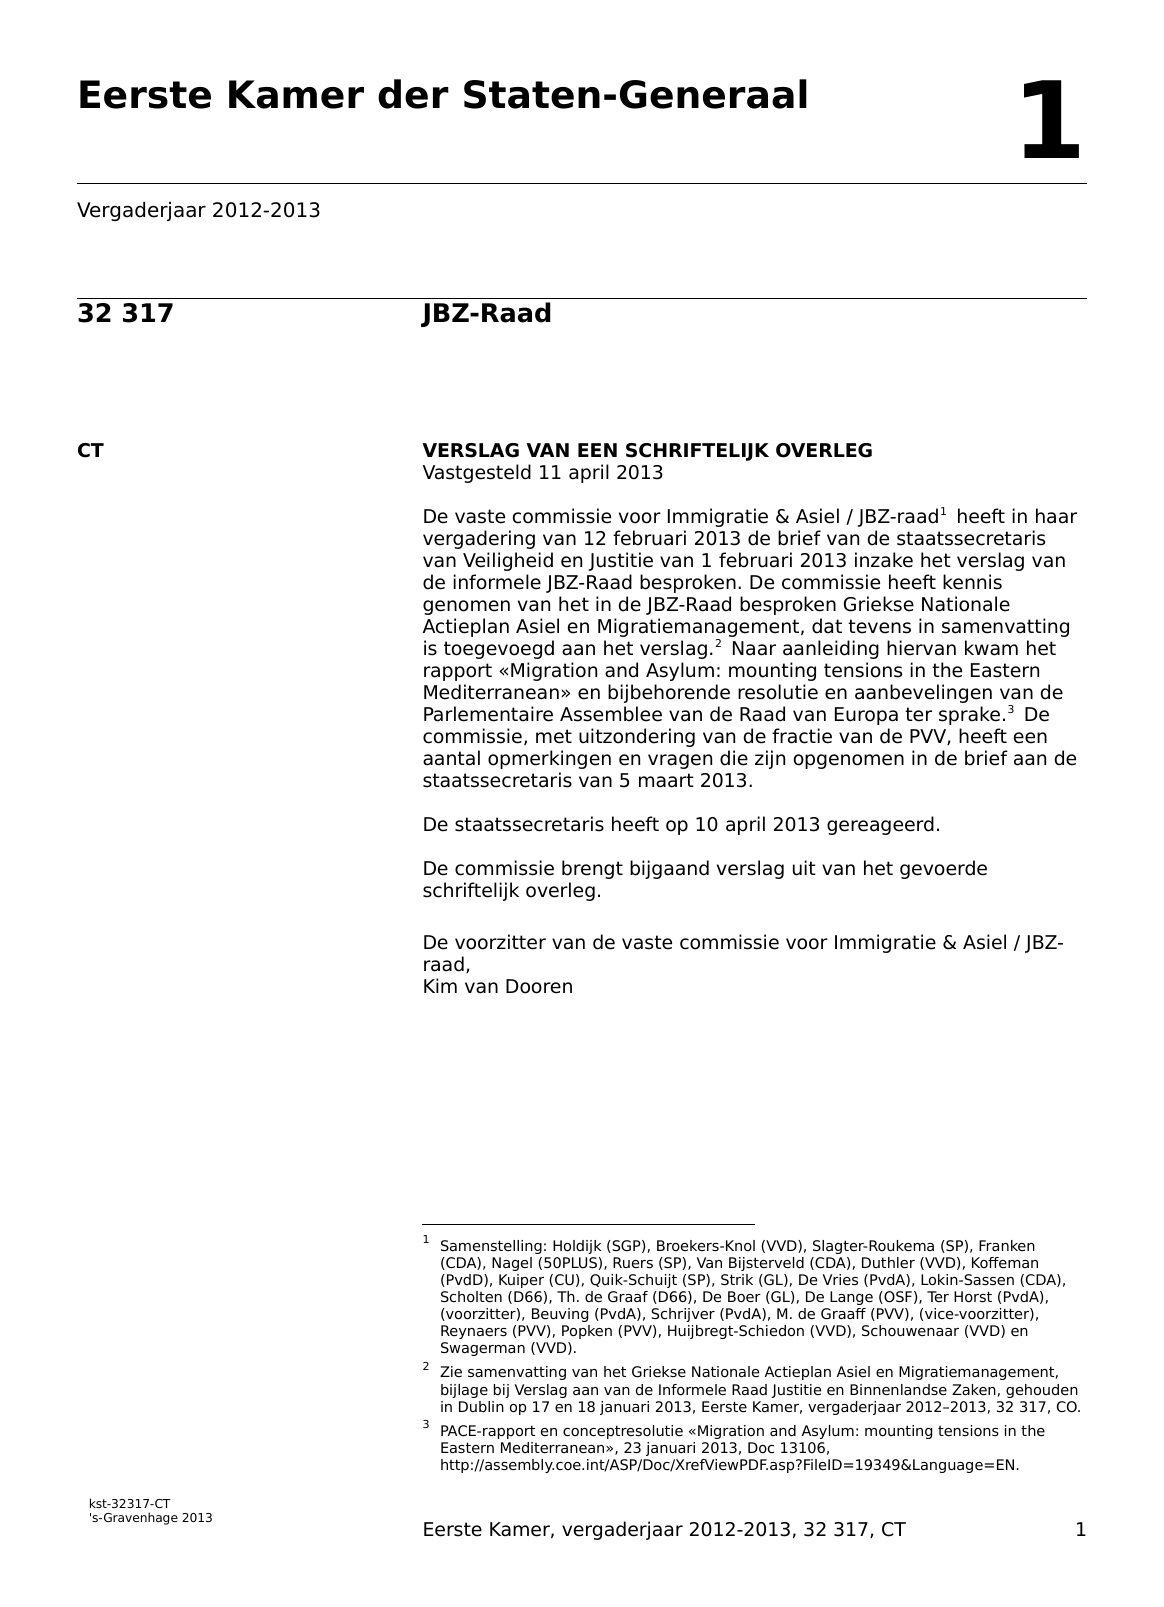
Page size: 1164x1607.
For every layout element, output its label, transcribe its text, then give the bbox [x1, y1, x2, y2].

text De commissie brengt bijgaand verslag uit van het gevoerde schriftelijk overleg. [422, 858, 1087, 902]
subtitle 32 317 JBZ-Raad [77, 299, 1087, 329]
text Zie samenvatting van het Griekse Nationale Actieplan Asiel en Migratiemanagement, bijlage bij Verslag aan van de Informele Raad Justitie en Binnenlandse Zaken, gehouden in Dublin op 17 en 18 januari 2013, Eerste Kamer, vergaderjaar 2012–2013, 32 317, CO. [422, 1360, 1087, 1416]
text De staatssecretaris heeft op 10 april 2013 gereageerd. [422, 814, 1087, 836]
text De voorzitter van de vaste commissie voor Immigratie & Asiel / JBZ-raad, Kim van Dooren [422, 932, 1087, 998]
text De vaste commissie voor Immigratie & Asiel / JBZ-raad heeft in haar vergadering van 12 februari 2013 de brief van de staatssecretaris van Veiligheid en Justitie van 1 februari 2013 inzake het verslag van de informele JBZ-Raad besproken. De commissie heeft kennis genomen van het in de JBZ-Raad besproken Griekse Nationale Actieplan Asiel en Migratiemanagement, dat tevens in samenvatting is toegevoegd aan het verslag. Naar aanleiding hiervan kwam het rapport «Migration and Asylum: mounting tensions in the Eastern Mediterranean» en bijbehorende resolutie en aanbevelingen van de Parlementaire Assemblee van de Raad van Europa ter sprake. De commissie, met uitzondering van de fractie van de PVV, heeft een aantal opmerkingen en vragen die zijn opgenomen in de brief aan de staatssecretaris van 5 maart 2013. [422, 506, 1087, 792]
text kst-32317-CT [88, 1497, 323, 1511]
text Samenstelling: Holdijk (SGP), Broekers-Knol (VVD), Slagter-Roukema (SP), Franken (CDA), Nagel (50PLUS), Ruers (SP), Van Bijsterveld (CDA), Duthler (VVD), Koffeman (PvdD), Kuiper (CU), Quik-Schuijt (SP), Strik (GL), De Vries (PvdA), Lokin-Sassen (CDA), Scholten (D66), Th. de Graaf (D66), De Boer (GL), De Lange (OSF), Ter Horst (PvdA), (voorzitter), Beuving (PvdA), Schrijver (PvdA), M. de Graaff (PVV), (vice-voorzitter), Reynaers (PVV), Popken (PVV), Huijbregt-Schiedon (VVD), Schouwenaar (VVD) en Swagerman (VVD). [422, 1233, 1087, 1357]
text PACE-rapport en conceptresolutie «Migration and Asylum: mounting tensions in the Eastern Mediterranean», 23 januari 2013, Doc 13106, http://assembly.coe.int/ASP/Doc/XrefViewPDF.asp?FileID=19349&Language=EN. [422, 1418, 1087, 1474]
text Vastgesteld 11 april 2013 [422, 462, 1087, 484]
table_cell Vergaderjaar 2012-2013 [77, 184, 1087, 298]
text 's-Gravenhage 2013 [88, 1511, 323, 1525]
table_header 1 [886, 59, 1087, 183]
table_header Eerste Kamer der Staten-Generaal [77, 59, 886, 183]
subtitle CT VERSLAG VAN EEN SCHRIFTELIJK OVERLEG [77, 440, 1087, 462]
